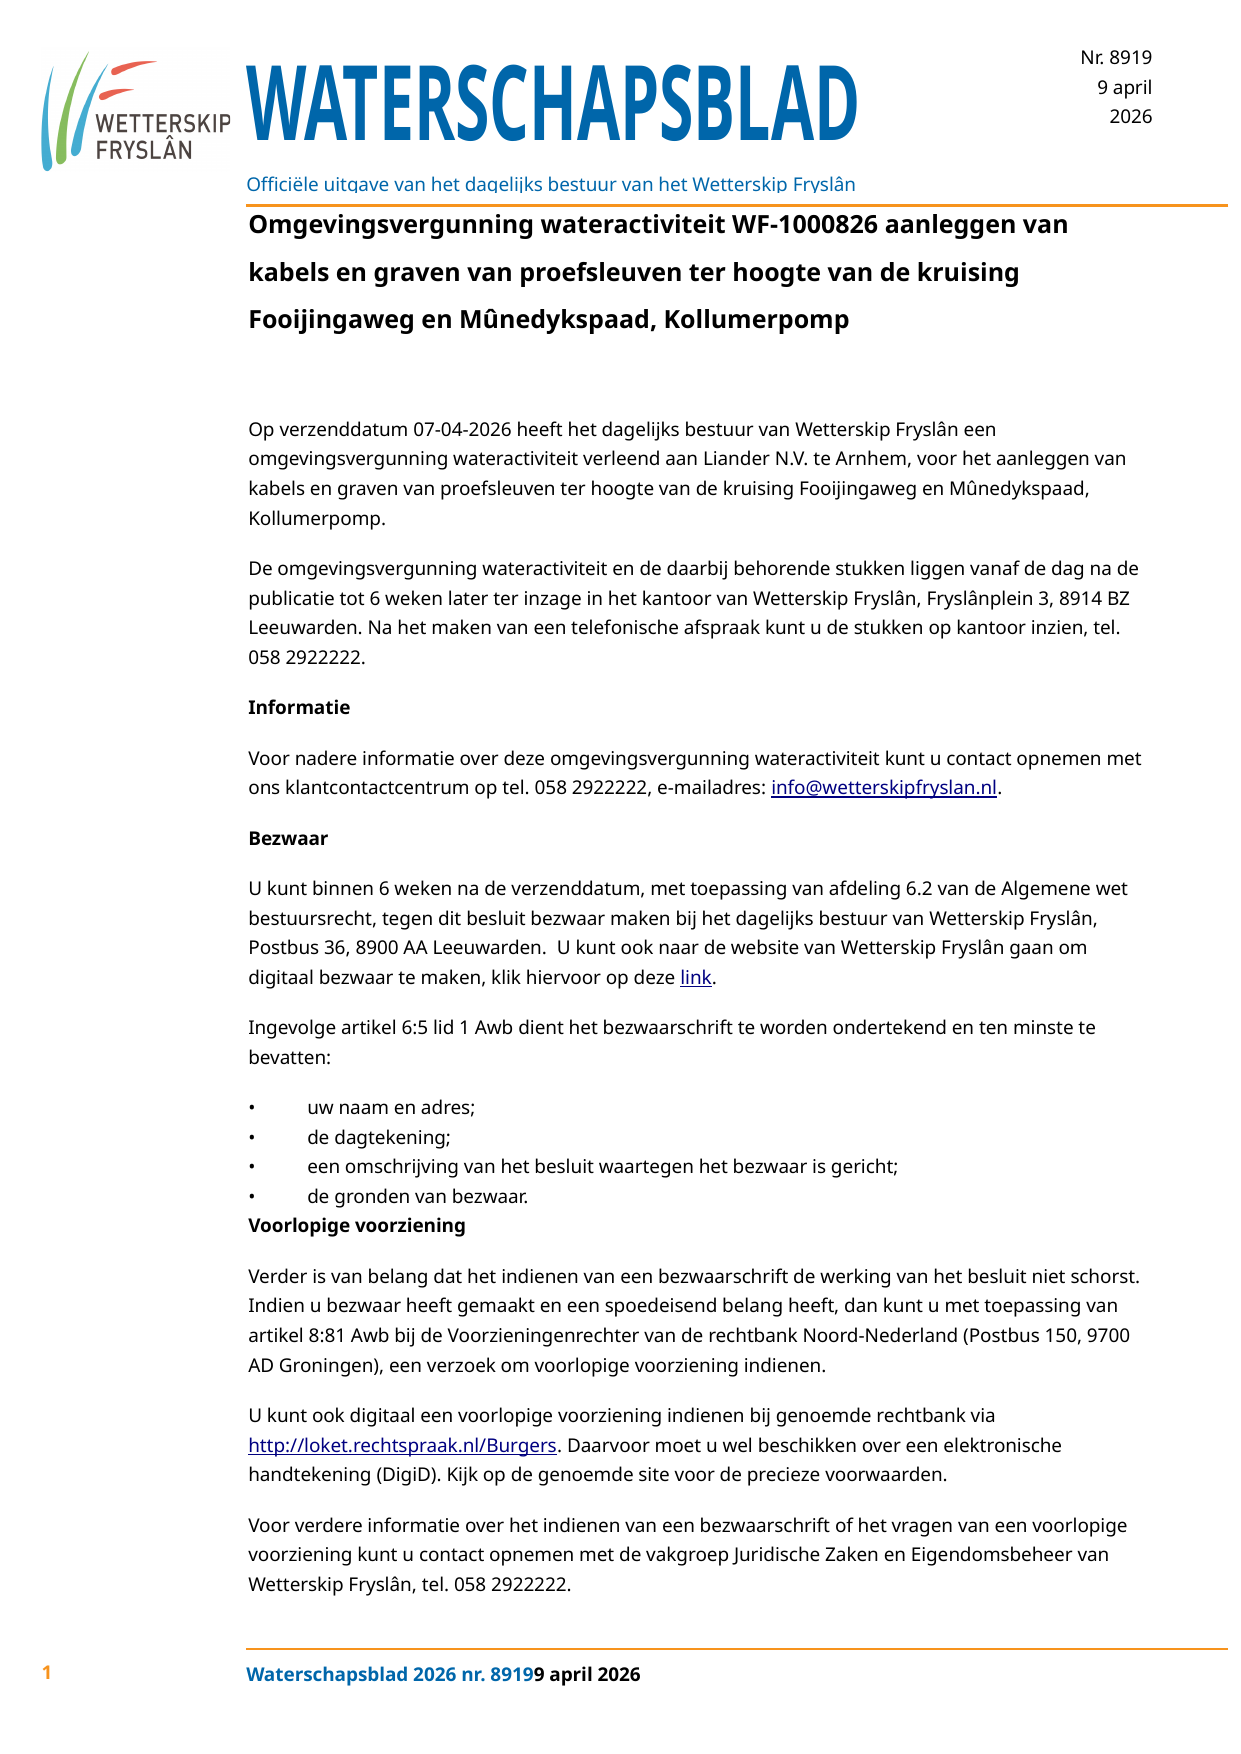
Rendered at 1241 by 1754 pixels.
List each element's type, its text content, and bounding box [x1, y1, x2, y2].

list de gronden van bezwaar. [248, 1183, 1152, 1209]
text Ingevolge artikel 6:5 lid 1 Awb dient het bezwaarschrift te worden ondertekend en ten minste te bevatten: [248, 1014, 1152, 1069]
text Op verzenddatum 07-04-2026 heeft het dagelijks bestuur van Wetterskip Fryslân een omgevingsvergunning wateractiviteit verleend aan Liander N.V. te Arnhem, voor het aanleggen van kabels en graven van proefsleuven ter hoogte van de kruising Fooijingaweg en Mûnedykspaad, Kollumerpomp. [248, 416, 1152, 530]
text Informatie [248, 694, 1152, 720]
text Verder is van belang dat het indienen van een bezwaarschrift de werking van het besluit niet schorst. Indien u bezwaar heeft gemaakt en een spoedeisend belang heeft, dan kunt u met toepassing van artikel 8:81 Awb bij de Voorzieningenrechter van de rechtbank Noord-Nederland (Postbus 150, 9700 AD Groningen), een verzoek om voorlopige voorziening indienen. [248, 1263, 1152, 1377]
text Omgevingsvergunning wateractiviteit WF-1000826 aanleggen van kabels en graven van proefsleuven ter hoogte van de kruising Fooijingaweg en Mûnedykspaad, Kollumerpomp [248, 207, 1152, 336]
list een omschrijving van het besluit waartegen het bezwaar is gericht; [248, 1153, 1152, 1179]
text U kunt ook digitaal een voorlopige voorziening indienen bij genoemde rechtbank via http://loket.rechtspraak.nl/Burgers. Daarvoor moet u wel beschikken over een elektronische handtekening (DigiD). Kijk op de genoemde site voor de precieze voorwaarden. [248, 1402, 1152, 1487]
text Voorlopige voorziening [248, 1213, 1152, 1238]
text Bezwaar [248, 825, 1152, 850]
picture [41, 47, 231, 172]
list uw naam en adres; [248, 1094, 1152, 1120]
list de dagtekening; [248, 1124, 1152, 1149]
text U kunt binnen 6 weken na de verzenddatum, met toepassing van afdeling 6.2 van de Algemene wet bestuursrecht, tegen dit besluit bezwaar maken bij het dagelijks bestuur van Wetterskip Fryslân, Postbus 36, 8900 AA Leeuwarden. U kunt ook naar de website van Wetterskip Fryslân gaan om digitaal bezwaar te maken, klik hiervoor op deze link. [248, 875, 1152, 989]
text Voor verdere informatie over het indienen van een bezwaarschrift of het vragen van een voorlopige voorziening kunt u contact opnemen met de vakgroep Juridische Zaken en Eigendomsbeheer van Wetterskip Fryslân, tel. 058 2922222. [248, 1512, 1152, 1597]
text De omgevingsvergunning wateractiviteit en de daarbij behorende stukken liggen vanaf de dag na de publicatie tot 6 weken later ter inzage in het kantoor van Wetterskip Fryslân, Fryslânplein 3, 8914 BZ Leeuwarden. Na het maken van een telefonische afspraak kunt u de stukken op kantoor inzien, tel. 058 2922222. [248, 555, 1152, 669]
text Voor nadere informatie over deze omgevingsvergunning wateractiviteit kunt u contact opnemen met ons klantcontactcentrum op tel. 058 2922222, e-mailadres: info@wetterskipfryslan.nl. [248, 745, 1152, 800]
